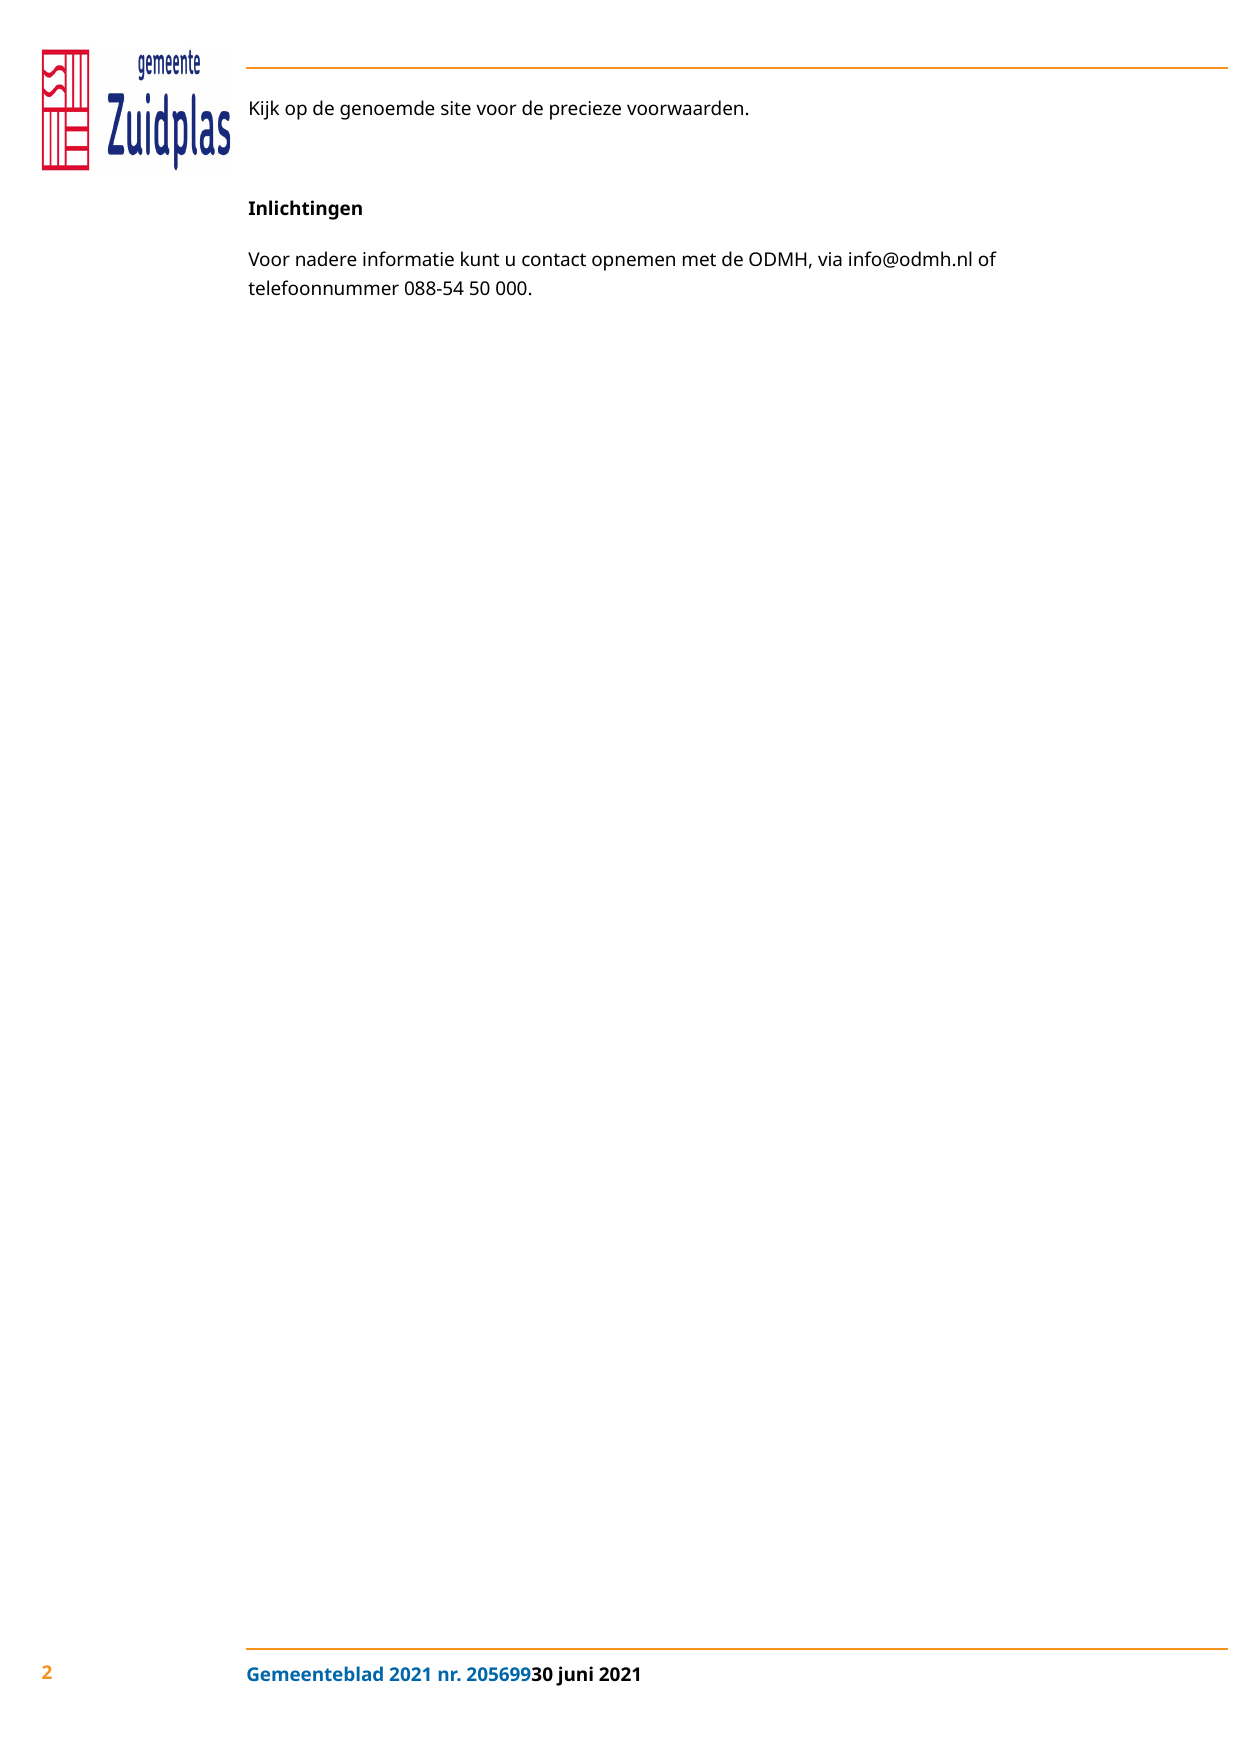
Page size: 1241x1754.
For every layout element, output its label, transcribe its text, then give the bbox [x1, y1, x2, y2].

text Inlichtingen [248, 196, 1152, 221]
picture [41, 47, 231, 172]
text Voor nadere informatie kunt u contact opnemen met de ODMH, via info@odmh.nl of telefoonnummer 088-54 50 000. [248, 246, 1152, 301]
text Kijk op de genoemde site voor de precieze voorwaarden. [248, 95, 1152, 121]
